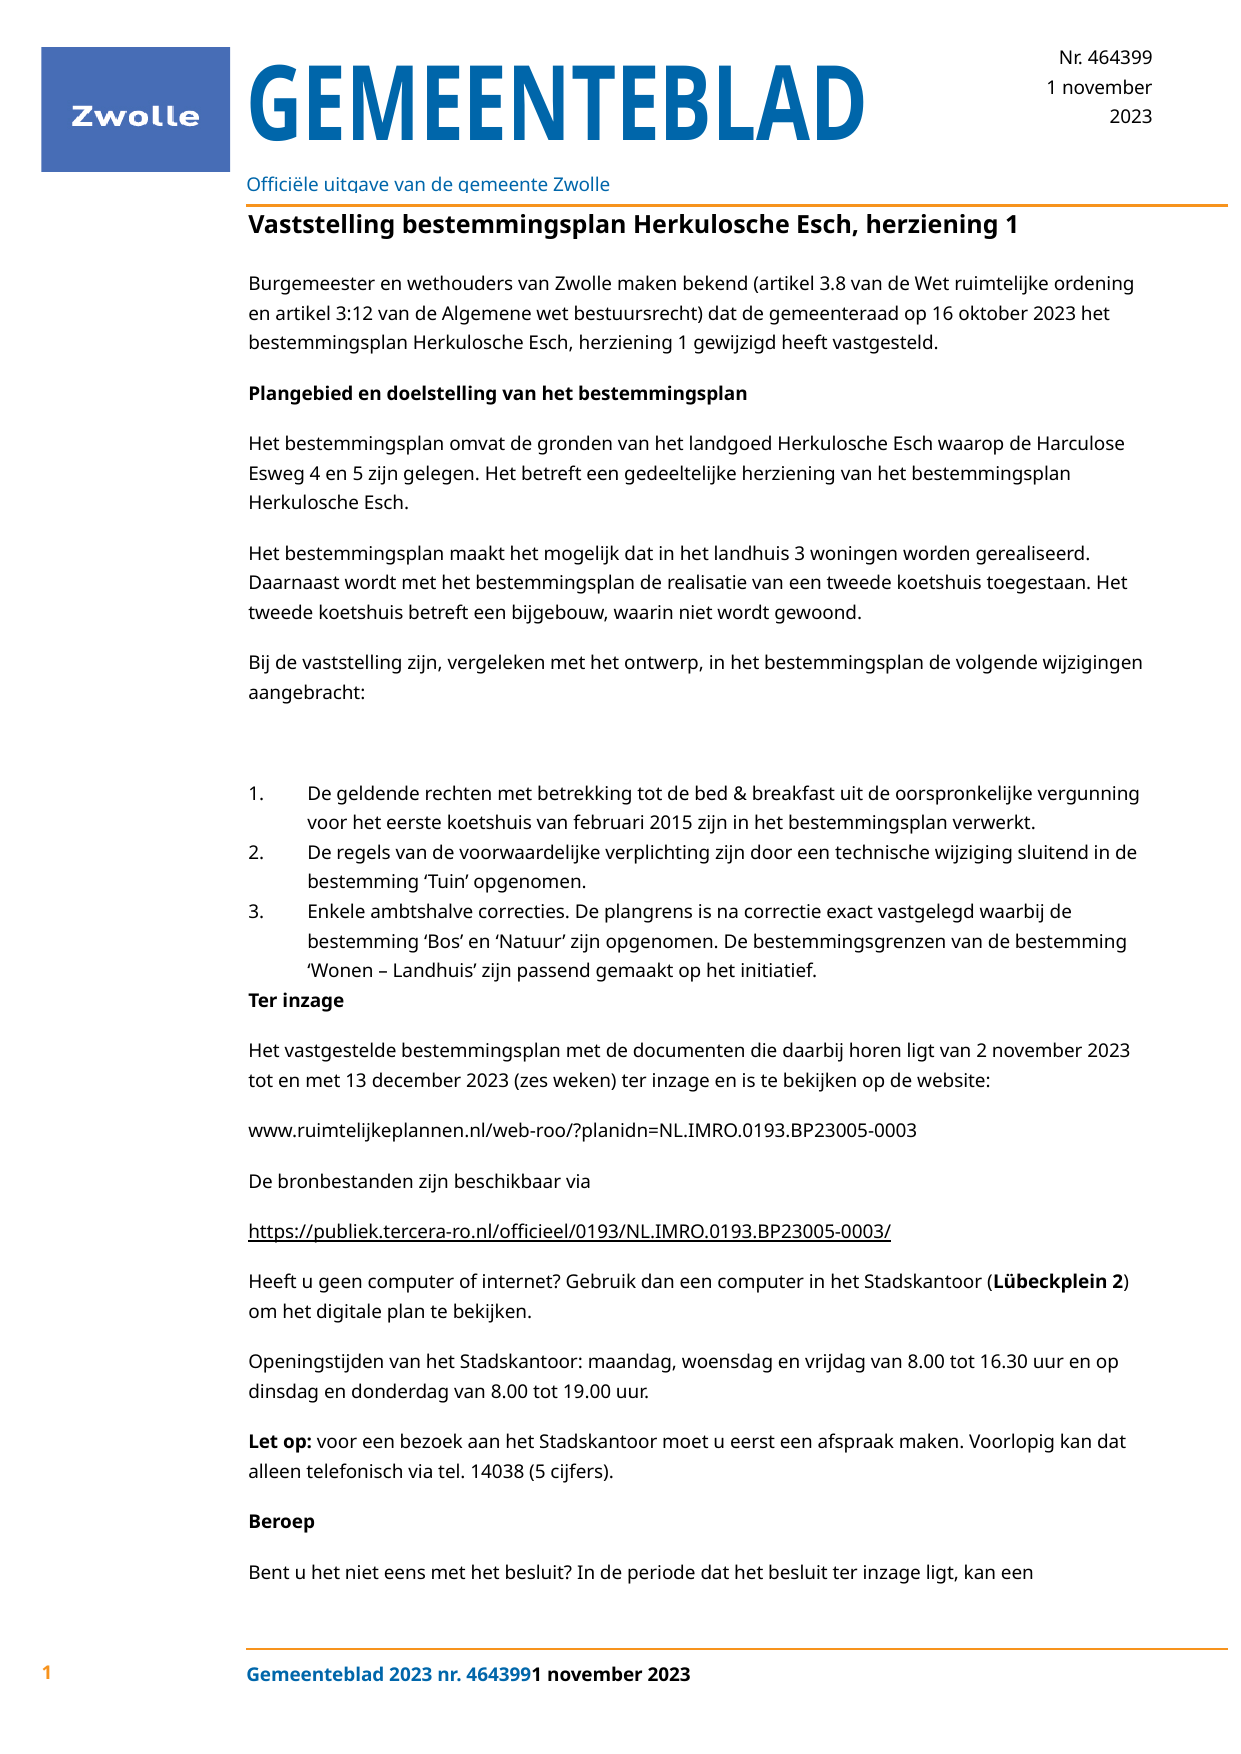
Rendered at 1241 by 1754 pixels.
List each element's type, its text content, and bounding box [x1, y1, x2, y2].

text Bent u het niet eens met het besluit? In de periode dat het besluit ter inzage ligt, kan een [248, 1559, 1152, 1585]
text Heeft u geen computer of internet? Gebruik dan een computer in het Stadskantoor (Lübeckplein 2) om het digitale plan te bekijken. [248, 1269, 1152, 1324]
text Ter inzage [248, 987, 1152, 1013]
text Let op: voor een bezoek aan het Stadskantoor moet u eerst een afspraak maken. Voorlopig kan dat alleen telefonisch via tel. 14038 (5 cijfers). [248, 1429, 1152, 1484]
text Bij de vaststelling zijn, vergeleken met het ontwerp, in het bestemmingsplan de volgende wijzigingen aangebracht: [248, 649, 1152, 705]
text Vaststelling bestemmingsplan Herkulosche Esch, herziening 1 [248, 207, 1152, 241]
text Het vastgestelde bestemmingsplan met de documenten die daarbij horen ligt van 2 november 2023 tot en met 13 december 2023 (zes weken) ter inzage en is te bekijken op de website: [248, 1037, 1152, 1093]
text Openingstijden van het Stadskantoor: maandag, woensdag en vrijdag van 8.00 tot 16.30 uur en op dinsdag en donderdag van 8.00 tot 19.00 uur. [248, 1349, 1152, 1404]
list De regels van de voorwaardelijke verplichting zijn door een technische wijziging sluitend in de bestemming ‘Tuin’ opgenomen. [248, 839, 1152, 894]
text Plangebied en doelstelling van het bestemmingsplan [248, 380, 1152, 406]
text Beroep [248, 1509, 1152, 1534]
text Het bestemmingsplan omvat de gronden van het landgoed Herkulosche Esch waarop de Harculose Esweg 4 en 5 zijn gelegen. Het betreft een gedeeltelijke herziening van het bestemmingsplan Herkulosche Esch. [248, 430, 1152, 515]
text De bronbestanden zijn beschikbaar via [248, 1168, 1152, 1193]
text Het bestemmingsplan maakt het mogelijk dat in het landhuis 3 woningen worden gerealiseerd. Daarnaast wordt met het bestemmingsplan de realisatie van een tweede koetshuis toegestaan. Het tweede koetshuis betreft een bijgebouw, waarin niet wordt gewoond. [248, 540, 1152, 625]
text Burgemeester en wethouders van Zwolle maken bekend (artikel 3.8 van de Wet ruimtelijke ordening en artikel 3:12 van de Algemene wet bestuursrecht) dat de gemeenteraad op 16 oktober 2023 het bestemmingsplan Herkulosche Esch, herziening 1 gewijzigd heeft vastgesteld. [248, 270, 1152, 355]
list De geldende rechten met betrekking tot de bed & breakfast uit de oorspronkelijke vergunning voor het eerste koetshuis van februari 2015 zijn in het bestemmingsplan verwerkt. [248, 780, 1152, 835]
list Enkele ambtshalve correcties. De plangrens is na correctie exact vastgelegd waarbij de bestemming ‘Bos’ en ‘Natuur’ zijn opgenomen. De bestemmingsgrenzen van de bestemming ‘Wonen – Landhuis’ zijn passend gemaakt op het initiatief. [248, 898, 1152, 983]
text https://publiek.tercera-ro.nl/officieel/0193/NL.IMRO.0193.BP23005-0003/ [248, 1218, 1152, 1244]
picture [41, 47, 231, 172]
text www.ruimtelijkeplannen.nl/web-roo/?planidn=NL.IMRO.0193.BP23005-0003 [248, 1117, 1152, 1143]
